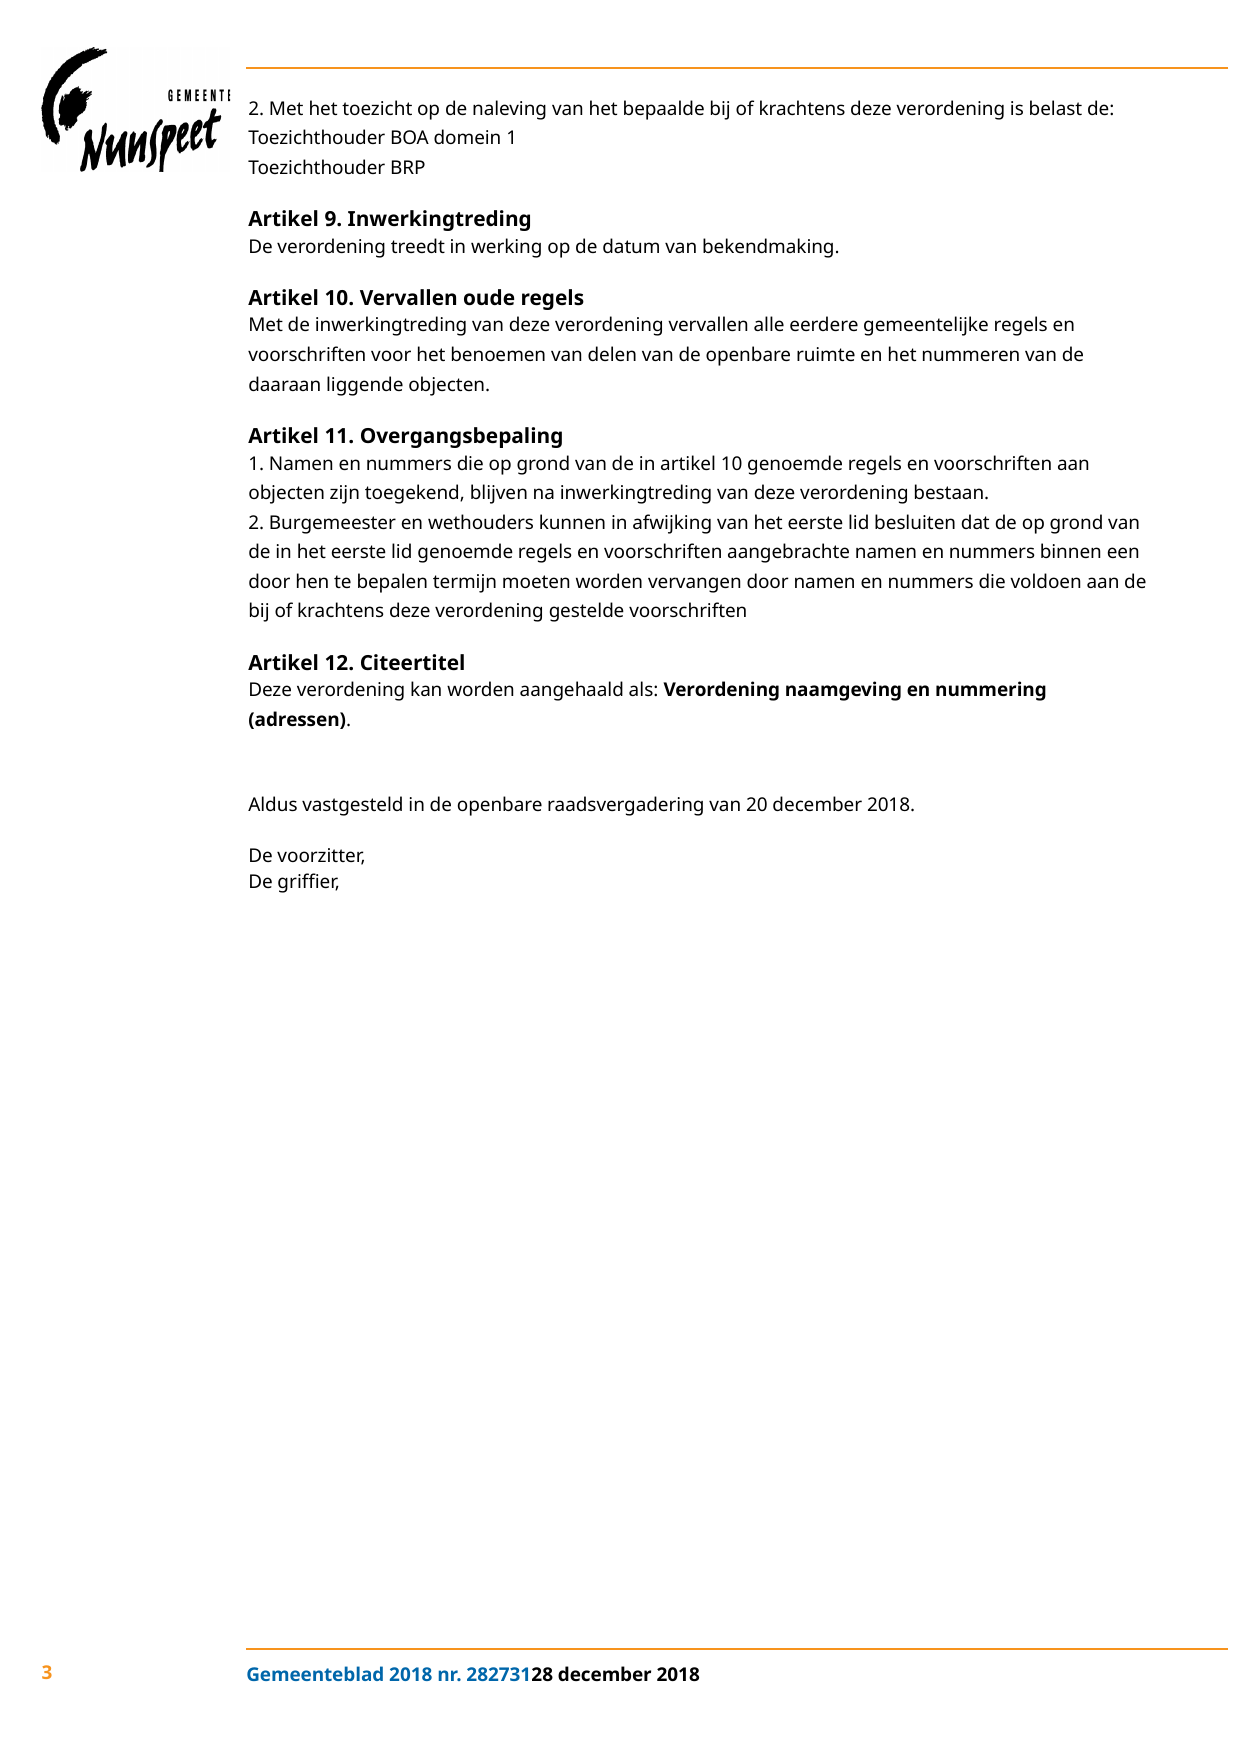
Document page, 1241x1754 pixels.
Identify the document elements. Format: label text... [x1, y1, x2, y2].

text De verordening treedt in werking op de datum van bekendmaking. [248, 233, 1152, 258]
text Toezichthouder BRP [248, 154, 1152, 180]
text Met de inwerkingtreding van deze verordening vervallen alle eerdere gemeentelijke regels en voorschriften voor het benoemen van delen van de openbare ruimte en het nummeren van de daaraan liggende objecten. [248, 312, 1152, 397]
text 1. Namen en nummers die op grond van de in artikel 10 genoemde regels en voorschriften aan objecten zijn toegekend, blijven na inwerkingtreding van deze verordening bestaan. [248, 450, 1152, 505]
text Artikel 11. Overgangsbepaling [248, 421, 1152, 450]
text Artikel 10. Vervallen oude regels [248, 283, 1152, 312]
text Aldus vastgesteld in de openbare raadsvergadering van 20 december 2018. [248, 791, 1152, 817]
text De griffier, [248, 868, 1152, 894]
text Toezichthouder BOA domein 1 [248, 124, 1152, 150]
text Artikel 12. Citeertitel [248, 648, 1152, 676]
text De voorzitter, [248, 842, 1152, 868]
text Artikel 9. Inwerkingtreding [248, 204, 1152, 233]
text Deze verordening kan worden aangehaald als: Verordening naamgeving en nummering (adressen). [248, 676, 1152, 732]
text 2. Burgemeester en wethouders kunnen in afwijking van het eerste lid besluiten dat de op grond van de in het eerste lid genoemde regels en voorschriften aangebrachte namen en nummers binnen een door hen te bepalen termijn moeten worden vervangen door namen en nummers die voldoen aan de bij of krachtens deze verordening gestelde voorschriften [248, 509, 1152, 623]
text 2. Met het toezicht op de naleving van het bepaalde bij of krachtens deze verordening is belast de: [248, 95, 1152, 121]
picture [41, 47, 231, 172]
